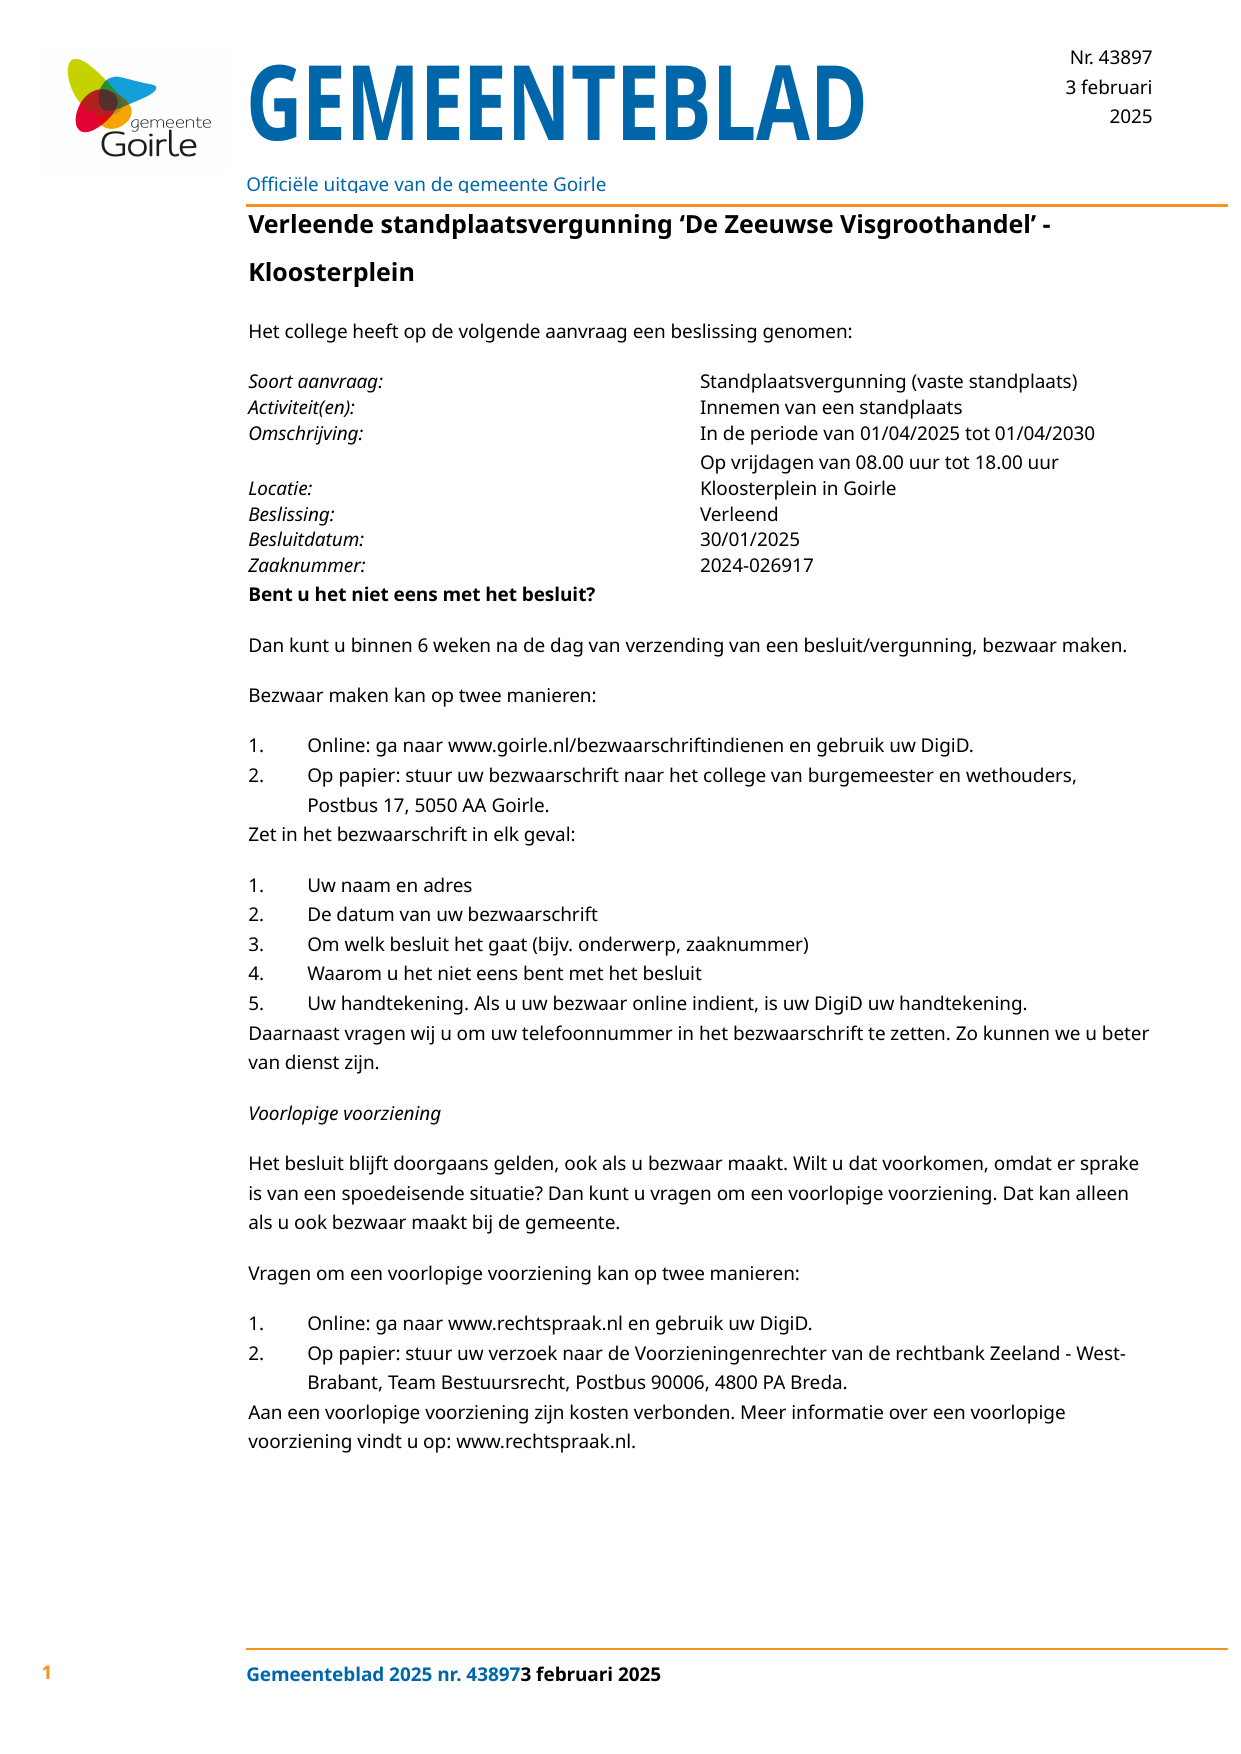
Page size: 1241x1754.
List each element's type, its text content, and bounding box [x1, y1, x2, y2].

list De datum van uw bezwaarschrift [248, 901, 1152, 927]
list Uw naam en adres [248, 872, 1152, 897]
table_cell Zaaknummer: [248, 553, 700, 578]
list Waarom u het niet eens bent met het besluit [248, 961, 1152, 986]
table_cell Innemen van een standplaats [700, 394, 1152, 420]
text Het besluit blijft doorgaans gelden, ook als u bezwaar maakt. Wilt u dat voorkomen, omdat er sprake is van een spoedeisende situatie? Dan kunt u vragen om een voorlopige voorziening. Dat kan alleen als u ook bezwaar maakt bij de gemeente. [248, 1150, 1152, 1235]
table_header Standplaatsvergunning (vaste standplaats) [700, 369, 1152, 394]
text Verleende standplaatsvergunning ‘De Zeeuwse Visgroothandel’ - Kloosterplein [248, 207, 1152, 288]
table_cell In de periode van 01/04/2025 tot 01/04/2030 Op vrijdagen van 08.00 uur tot 18.00 uur [700, 420, 1152, 475]
table_cell Beslissing: [248, 501, 700, 527]
text Vragen om een voorlopige voorziening kan op twee manieren: [248, 1260, 1152, 1285]
list Online: ga naar www.goirle.nl/bezwaarschriftindienen en gebruik uw DigiD. [248, 733, 1152, 758]
table_header Soort aanvraag: [248, 369, 700, 394]
text Voorlopige voorziening [248, 1100, 1152, 1125]
text Zet in het bezwaarschrift in elk geval: [248, 821, 1152, 847]
list Om welk besluit het gaat (bijv. onderwerp, zaaknummer) [248, 931, 1152, 957]
text Bezwaar maken kan op twee manieren: [248, 682, 1152, 708]
text Aan een voorlopige voorziening zijn kosten verbonden. Meer informatie over een voorlopige voorziening vindt u op: www.rechtspraak.nl. [248, 1399, 1152, 1454]
table_cell Kloosterplein in Goirle [700, 475, 1152, 501]
table_cell 2024-026917 [700, 553, 1152, 578]
table_cell Verleend [700, 501, 1152, 527]
picture [41, 47, 231, 172]
table_cell Omschrijving: [248, 420, 700, 475]
list Op papier: stuur uw verzoek naar de Voorzieningenrechter van de rechtbank Zeeland - West-Brabant, Team Bestuursrecht, Postbus 90006, 4800 PA Breda. [248, 1340, 1152, 1395]
list Op papier: stuur uw bezwaarschrift naar het college van burgemeester en wethouders, Postbus 17, 5050 AA Goirle. [248, 762, 1152, 817]
text Dan kunt u binnen 6 weken na de dag van verzending van een besluit/vergunning, bezwaar maken. [248, 632, 1152, 657]
text Bent u het niet eens met het besluit? [248, 581, 1152, 607]
table_cell Activiteit(en): [248, 394, 700, 420]
text Het college heeft op de volgende aanvraag een beslissing genomen: [248, 318, 1152, 344]
table_cell Besluitdatum: [248, 527, 700, 552]
table_cell Locatie: [248, 475, 700, 501]
list Online: ga naar www.rechtspraak.nl en gebruik uw DigiD. [248, 1310, 1152, 1336]
text Daarnaast vragen wij u om uw telefoonnummer in het bezwaarschrift te zetten. Zo kunnen we u beter van dienst zijn. [248, 1020, 1152, 1075]
list Uw handtekening. Als u uw bezwaar online indient, is uw DigiD uw handtekening. [248, 990, 1152, 1016]
table_cell 30/01/2025 [700, 527, 1152, 552]
